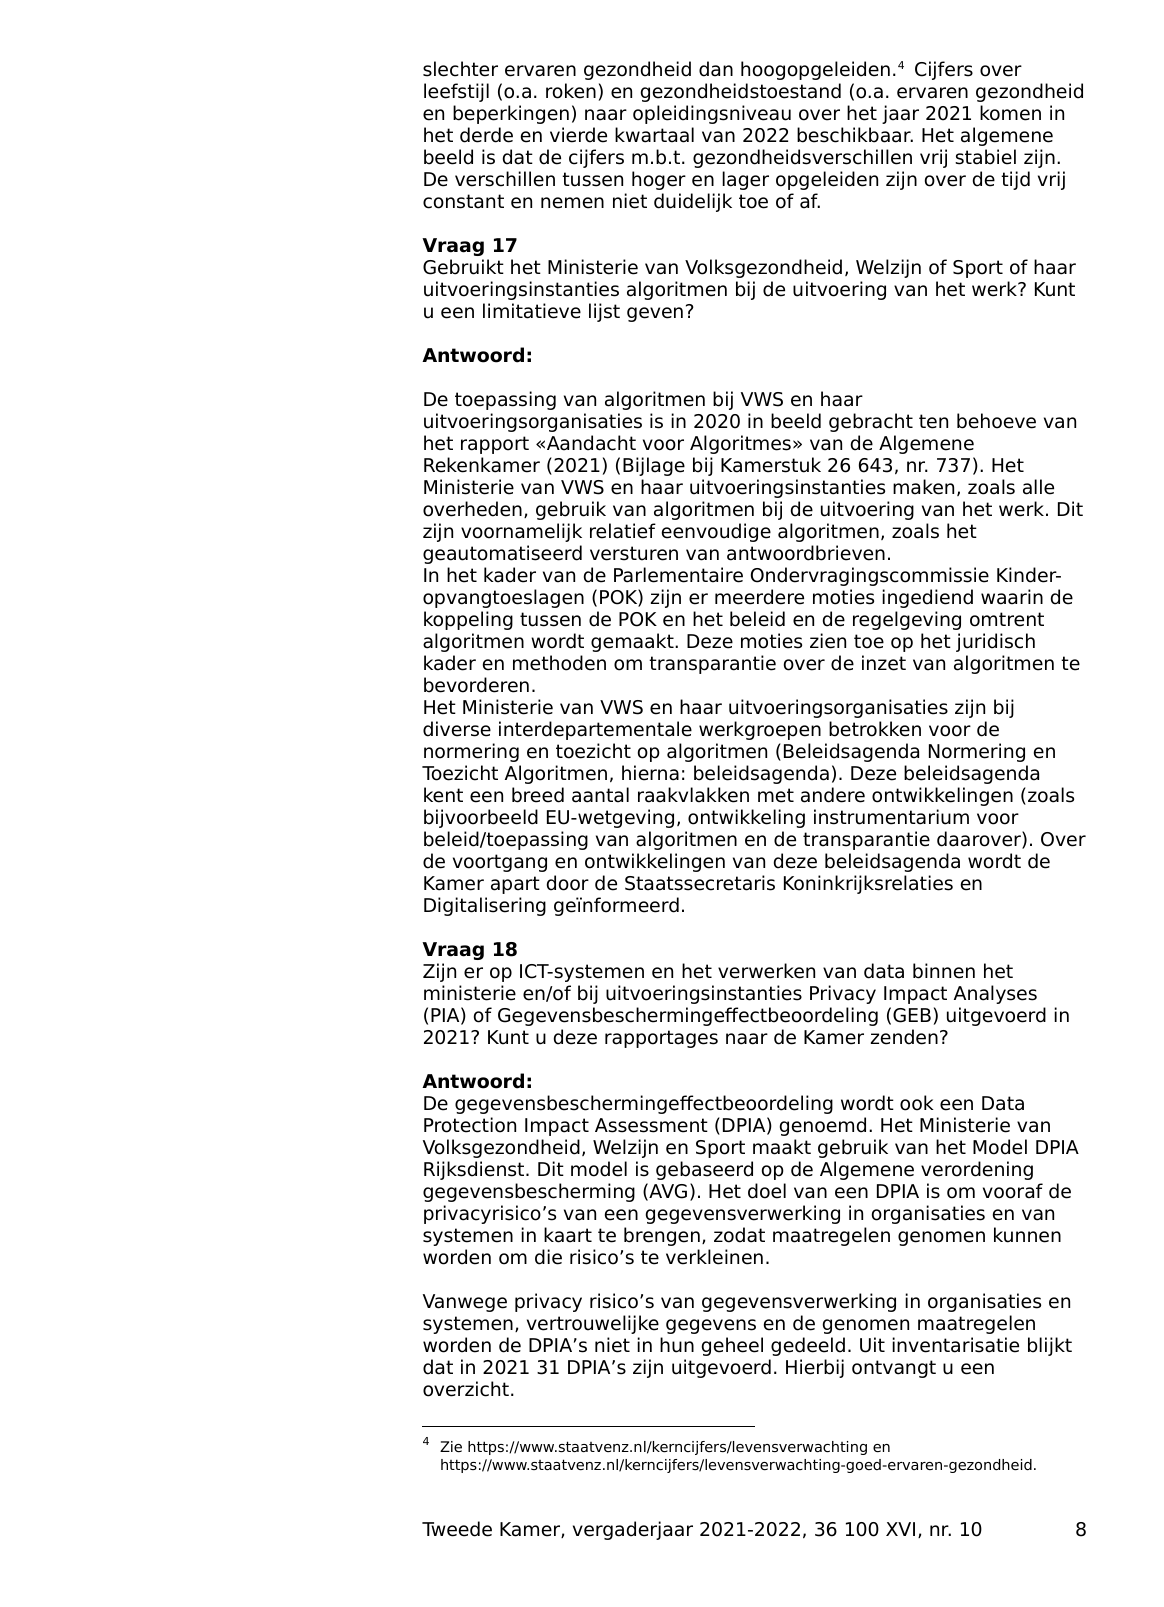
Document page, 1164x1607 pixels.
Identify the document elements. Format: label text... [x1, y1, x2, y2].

text Vanwege privacy risico’s van gegevensverwerking in organisaties en systemen, vertrouwelijke gegevens en de genomen maatregelen worden de DPIA’s niet in hun geheel gedeeld. Uit inventarisatie blijkt dat in 2021 31 DPIA’s zijn uitgevoerd. Hierbij ontvangt u een overzicht. [422, 1291, 1087, 1401]
text Gebruikt het Ministerie van Volksgezondheid, Welzijn of Sport of haar uitvoeringsinstanties algoritmen bij de uitvoering van het werk? Kunt u een limitatieve lijst geven? [422, 257, 1087, 323]
subtitle Antwoord: [422, 1071, 1087, 1093]
subtitle Vraag 17 [422, 235, 1087, 257]
text Zie https://www.staatvenz.nl/kerncijfers/levensverwachting en https://www.staatvenz.nl/kerncijfers/levensverwachting-goed-ervaren-gezondheid. [422, 1435, 1087, 1474]
text De gegevensbeschermingeffectbeoordeling wordt ook een Data Protection Impact Assessment (DPIA) genoemd. Het Ministerie van Volksgezondheid, Welzijn en Sport maakt gebruik van het Model DPIA Rijksdienst. Dit model is gebaseerd op de Algemene verordening gegevensbescherming (AVG). Het doel van een DPIA is om vooraf de privacyrisico’s van een gegevensverwerking in organisaties en van systemen in kaart te brengen, zodat maatregelen genomen kunnen worden om die risico’s te verkleinen. [422, 1093, 1087, 1269]
text Zijn er op ICT-systemen en het verwerken van data binnen het ministerie en/of bij uitvoeringsinstanties Privacy Impact Analyses (PIA) of Gegevensbeschermingeffectbeoordeling (GEB) uitgevoerd in 2021? Kunt u deze rapportages naar de Kamer zenden? [422, 961, 1087, 1049]
text In het kader van de Parlementaire Ondervragingscommissie Kinder-opvangtoeslagen (POK) zijn er meerdere moties ingediend waarin de koppeling tussen de POK en het beleid en de regelgeving omtrent algoritmen wordt gemaakt. Deze moties zien toe op het juridisch kader en methoden om transparantie over de inzet van algoritmen te bevorderen. [422, 565, 1087, 697]
subtitle Antwoord: [422, 345, 1087, 367]
text slechter ervaren gezondheid dan hoogopgeleiden. Cijfers over leefstijl (o.a. roken) en gezondheidstoestand (o.a. ervaren gezondheid en beperkingen) naar opleidingsniveau over het jaar 2021 komen in het derde en vierde kwartaal van 2022 beschikbaar. Het algemene beeld is dat de cijfers m.b.t. gezondheidsverschillen vrij stabiel zijn. De verschillen tussen hoger en lager opgeleiden zijn over de tijd vrij constant en nemen niet duidelijk toe of af. [422, 59, 1087, 213]
text De toepassing van algoritmen bij VWS en haar uitvoeringsorganisaties is in 2020 in beeld gebracht ten behoeve van het rapport «Aandacht voor Algoritmes» van de Algemene Rekenkamer (2021) (Bijlage bij Kamerstuk 26 643, nr. 737). Het Ministerie van VWS en haar uitvoeringsinstanties maken, zoals alle overheden, gebruik van algoritmen bij de uitvoering van het werk. Dit zijn voornamelijk relatief eenvoudige algoritmen, zoals het geautomatiseerd versturen van antwoordbrieven. [422, 389, 1087, 565]
subtitle Vraag 18 [422, 939, 1087, 961]
text Het Ministerie van VWS en haar uitvoeringsorganisaties zijn bij diverse interdepartementale werkgroepen betrokken voor de normering en toezicht op algoritmen (Beleidsagenda Normering en Toezicht Algoritmen, hierna: beleidsagenda). Deze beleidsagenda kent een breed aantal raakvlakken met andere ontwikkelingen (zoals bijvoorbeeld EU-wetgeving, ontwikkeling instrumentarium voor beleid/toepassing van algoritmen en de transparantie daarover). Over de voortgang en ontwikkelingen van deze beleidsagenda wordt de Kamer apart door de Staatssecretaris Koninkrijksrelaties en Digitalisering geïnformeerd. [422, 697, 1087, 917]
